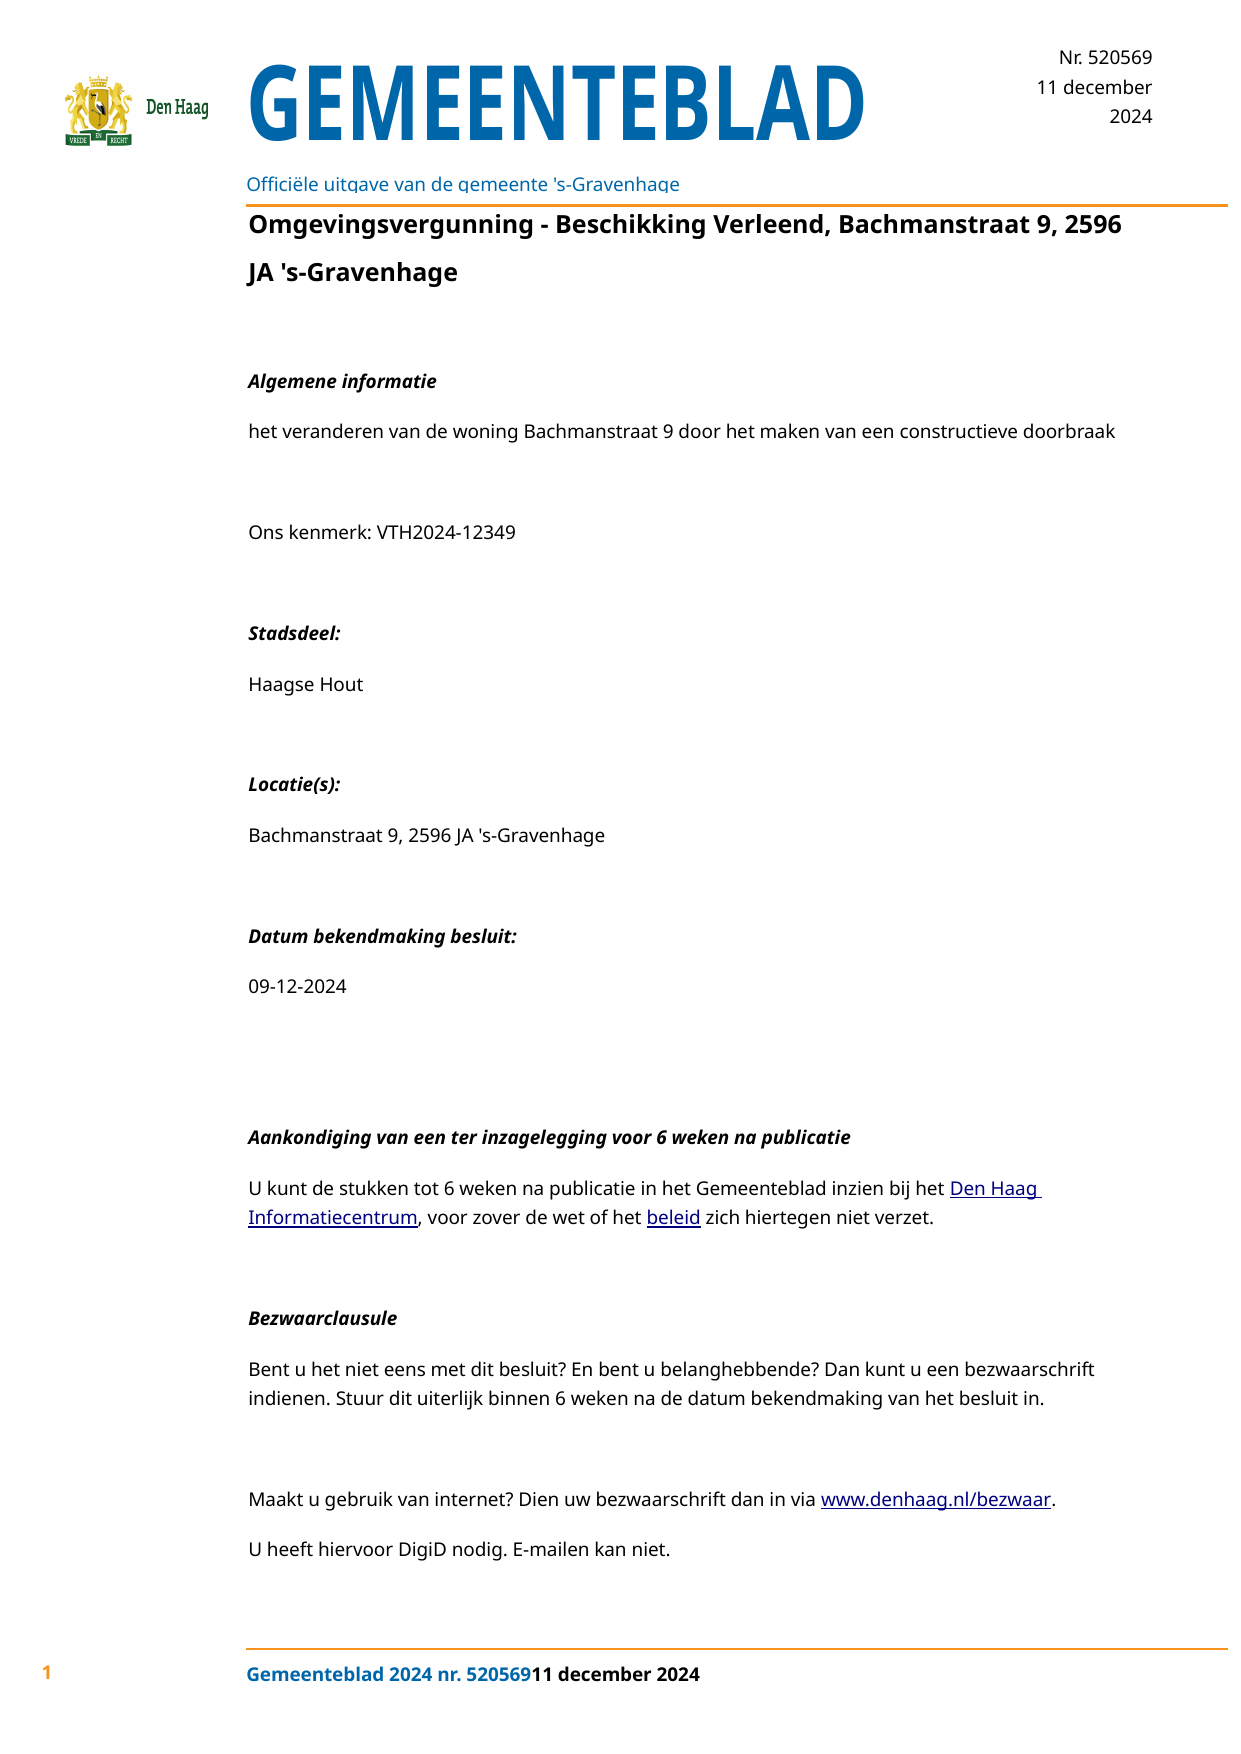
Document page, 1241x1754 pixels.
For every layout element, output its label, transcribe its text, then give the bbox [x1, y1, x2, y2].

text Aankondiging van een ter inzagelegging voor 6 weken na publicatie [248, 1124, 1152, 1150]
text Algemene informatie [248, 368, 1152, 394]
text 09-12-2024 [248, 973, 1152, 999]
text Omgevingsvergunning - Beschikking Verleend, Bachmanstraat 9, 2596 JA 's-Gravenhage [248, 207, 1152, 288]
text Locatie(s): [248, 772, 1152, 797]
text Stadsdeel: [248, 620, 1152, 646]
text Bezwaarclausule [248, 1305, 1152, 1331]
text U kunt de stukken tot 6 weken na publicatie in het Gemeenteblad inzien bij het Den Haag Informatiecentrum, voor zover de wet of het beleid zich hiertegen niet verzet. [248, 1175, 1152, 1230]
text het veranderen van de woning Bachmanstraat 9 door het maken van een constructieve doorbraak [248, 419, 1152, 444]
text Datum bekendmaking besluit: [248, 923, 1152, 949]
text Bachmanstraat 9, 2596 JA 's-Gravenhage [248, 822, 1152, 848]
text Haagse Hout [248, 671, 1152, 697]
text Maakt u gebruik van internet? Dien uw bezwaarschrift dan in via www.denhaag.nl/bezwaar. [248, 1486, 1152, 1512]
picture [41, 47, 231, 172]
text U heeft hiervoor DigiD nodig. E-mailen kan niet. [248, 1537, 1152, 1562]
text Ons kenmerk: VTH2024-12349 [248, 519, 1152, 545]
text Bent u het niet eens met dit besluit? En bent u belanghebbende? Dan kunt u een bezwaarschrift indienen. Stuur dit uiterlijk binnen 6 weken na de datum bekendmaking van het besluit in. [248, 1356, 1152, 1411]
